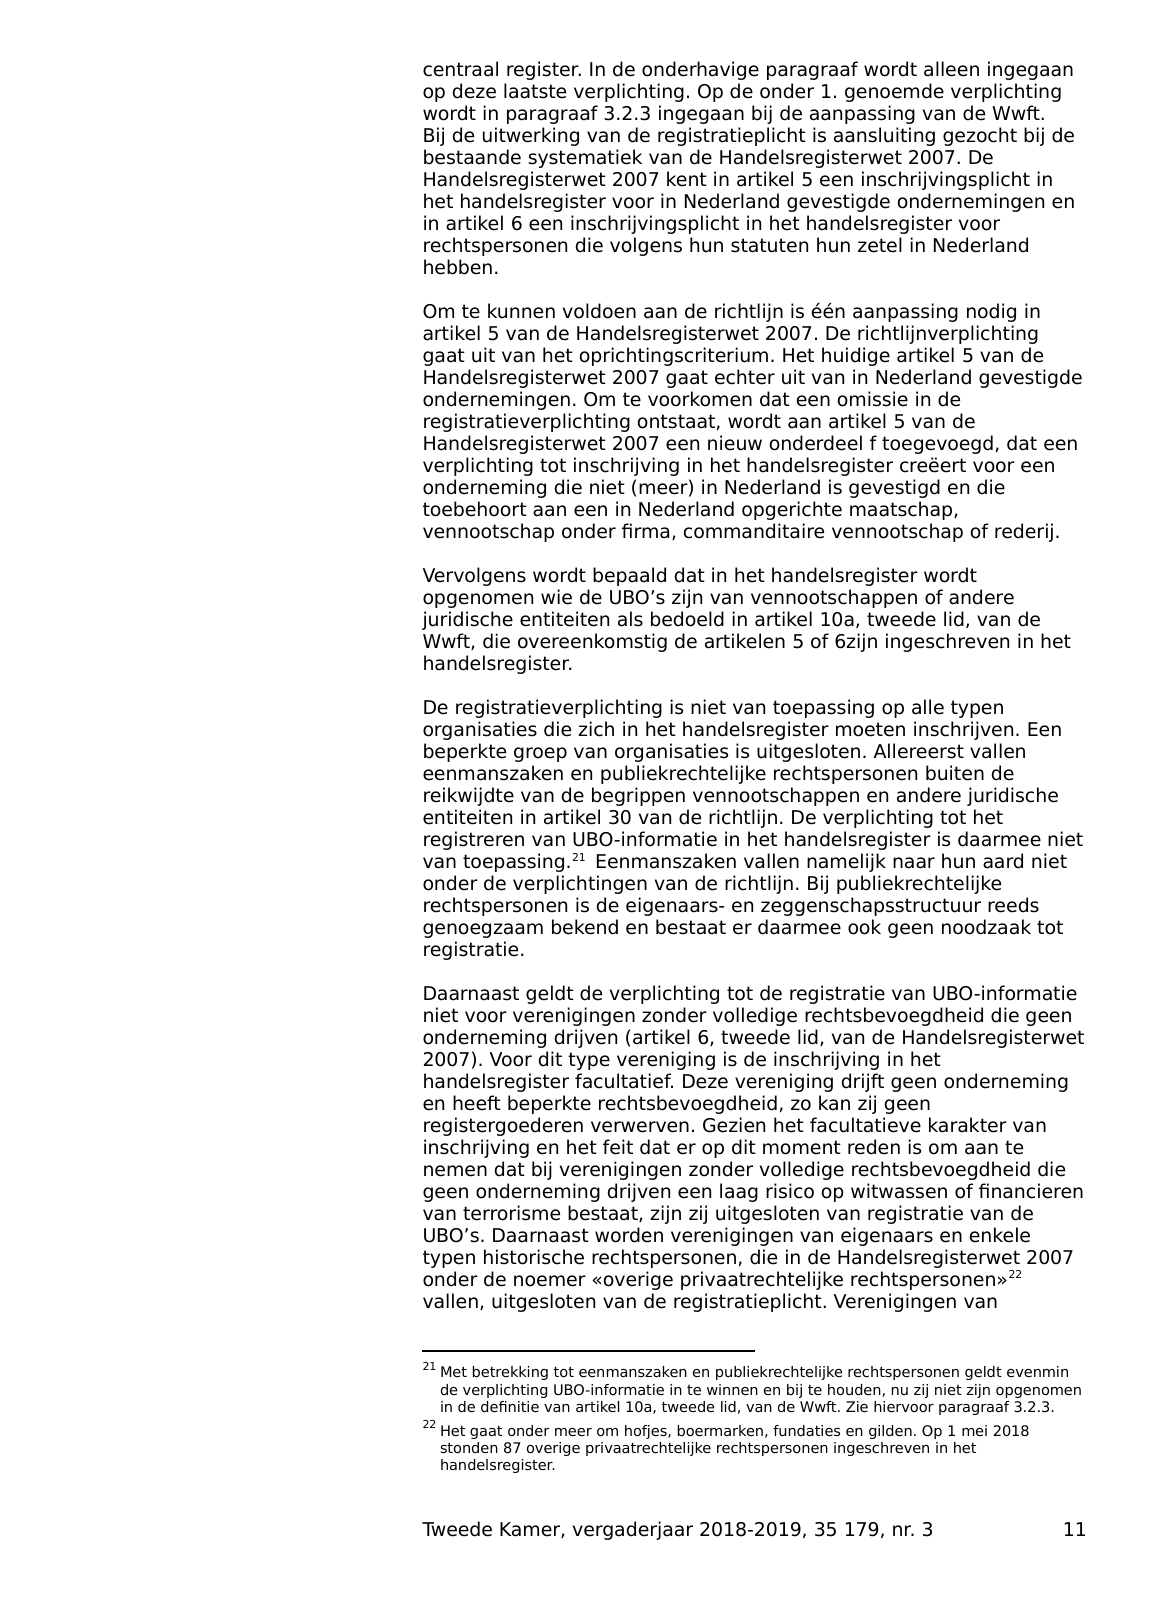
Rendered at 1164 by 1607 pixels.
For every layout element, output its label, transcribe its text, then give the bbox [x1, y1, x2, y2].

text Daarnaast geldt de verplichting tot de registratie van UBO-informatie niet voor verenigingen zonder volledige rechtsbevoegdheid die geen onderneming drijven (artikel 6, tweede lid, van de Handelsregisterwet 2007). Voor dit type vereniging is de inschrijving in het handelsregister facultatief. Deze vereniging drijft geen onderneming en heeft beperkte rechtsbevoegdheid, zo kan zij geen registergoederen verwerven. Gezien het facultatieve karakter van inschrijving en het feit dat er op dit moment reden is om aan te nemen dat bij verenigingen zonder volledige rechtsbevoegdheid die geen onderneming drijven een laag risico op witwassen of financieren van terrorisme bestaat, zijn zij uitgesloten van registratie van de UBO’s. Daarnaast worden verenigingen van eigenaars en enkele typen historische rechtspersonen, die in de Handelsregisterwet 2007 onder de noemer «overige privaatrechtelijke rechtspersonen» vallen, uitgesloten van de registratieplicht. Verenigingen van [422, 983, 1087, 1313]
text Bij de uitwerking van de registratieplicht is aansluiting gezocht bij de bestaande systematiek van de Handelsregisterwet 2007. De Handelsregisterwet 2007 kent in artikel 5 een inschrijvingsplicht in het handelsregister voor in Nederland gevestigde ondernemingen en in artikel 6 een inschrijvingsplicht in het handelsregister voor rechtspersonen die volgens hun statuten hun zetel in Nederland hebben. [422, 125, 1087, 279]
text Om te kunnen voldoen aan de richtlijn is één aanpassing nodig in artikel 5 van de Handelsregisterwet 2007. De richtlijnverplichting gaat uit van het oprichtingscriterium. Het huidige artikel 5 van de Handelsregisterwet 2007 gaat echter uit van in Nederland gevestigde ondernemingen. Om te voorkomen dat een omissie in de registratieverplichting ontstaat, wordt aan artikel 5 van de Handelsregisterwet 2007 een nieuw onderdeel f toegevoegd, dat een verplichting tot inschrijving in het handelsregister creëert voor een onderneming die niet (meer) in Nederland is gevestigd en die toebehoort aan een in Nederland opgerichte maatschap, vennootschap onder firma, commanditaire vennootschap of rederij. [422, 301, 1087, 543]
text Het gaat onder meer om hofjes, boermarken, fundaties en gilden. Op 1 mei 2018 stonden 87 overige privaatrechtelijke rechtspersonen ingeschreven in het handelsregister. [422, 1418, 1087, 1474]
text Vervolgens wordt bepaald dat in het handelsregister wordt opgenomen wie de UBO’s zijn van vennootschappen of andere juridische entiteiten als bedoeld in artikel 10a, tweede lid, van de Wwft, die overeenkomstig de artikelen 5 of 6zijn ingeschreven in het handelsregister. [422, 565, 1087, 675]
text De registratieverplichting is niet van toepassing op alle typen organisaties die zich in het handelsregister moeten inschrijven. Een beperkte groep van organisaties is uitgesloten. Allereerst vallen eenmanszaken en publiekrechtelijke rechtspersonen buiten de reikwijdte van de begrippen vennootschappen en andere juridische entiteiten in artikel 30 van de richtlijn. De verplichting tot het registreren van UBO-informatie in het handelsregister is daarmee niet van toepassing. Eenmanszaken vallen namelijk naar hun aard niet onder de verplichtingen van de richtlijn. Bij publiekrechtelijke rechtspersonen is de eigenaars- en zeggenschapsstructuur reeds genoegzaam bekend en bestaat er daarmee ook geen noodzaak tot registratie. [422, 697, 1087, 961]
text centraal register. In de onderhavige paragraaf wordt alleen ingegaan op deze laatste verplichting. Op de onder 1. genoemde verplichting wordt in paragraaf 3.2.3 ingegaan bij de aanpassing van de Wwft. [422, 59, 1087, 125]
text Met betrekking tot eenmanszaken en publiekrechtelijke rechtspersonen geldt evenmin de verplichting UBO-informatie in te winnen en bij te houden, nu zij niet zijn opgenomen in de definitie van artikel 10a, tweede lid, van de Wwft. Zie hiervoor paragraaf 3.2.3. [422, 1360, 1087, 1416]
